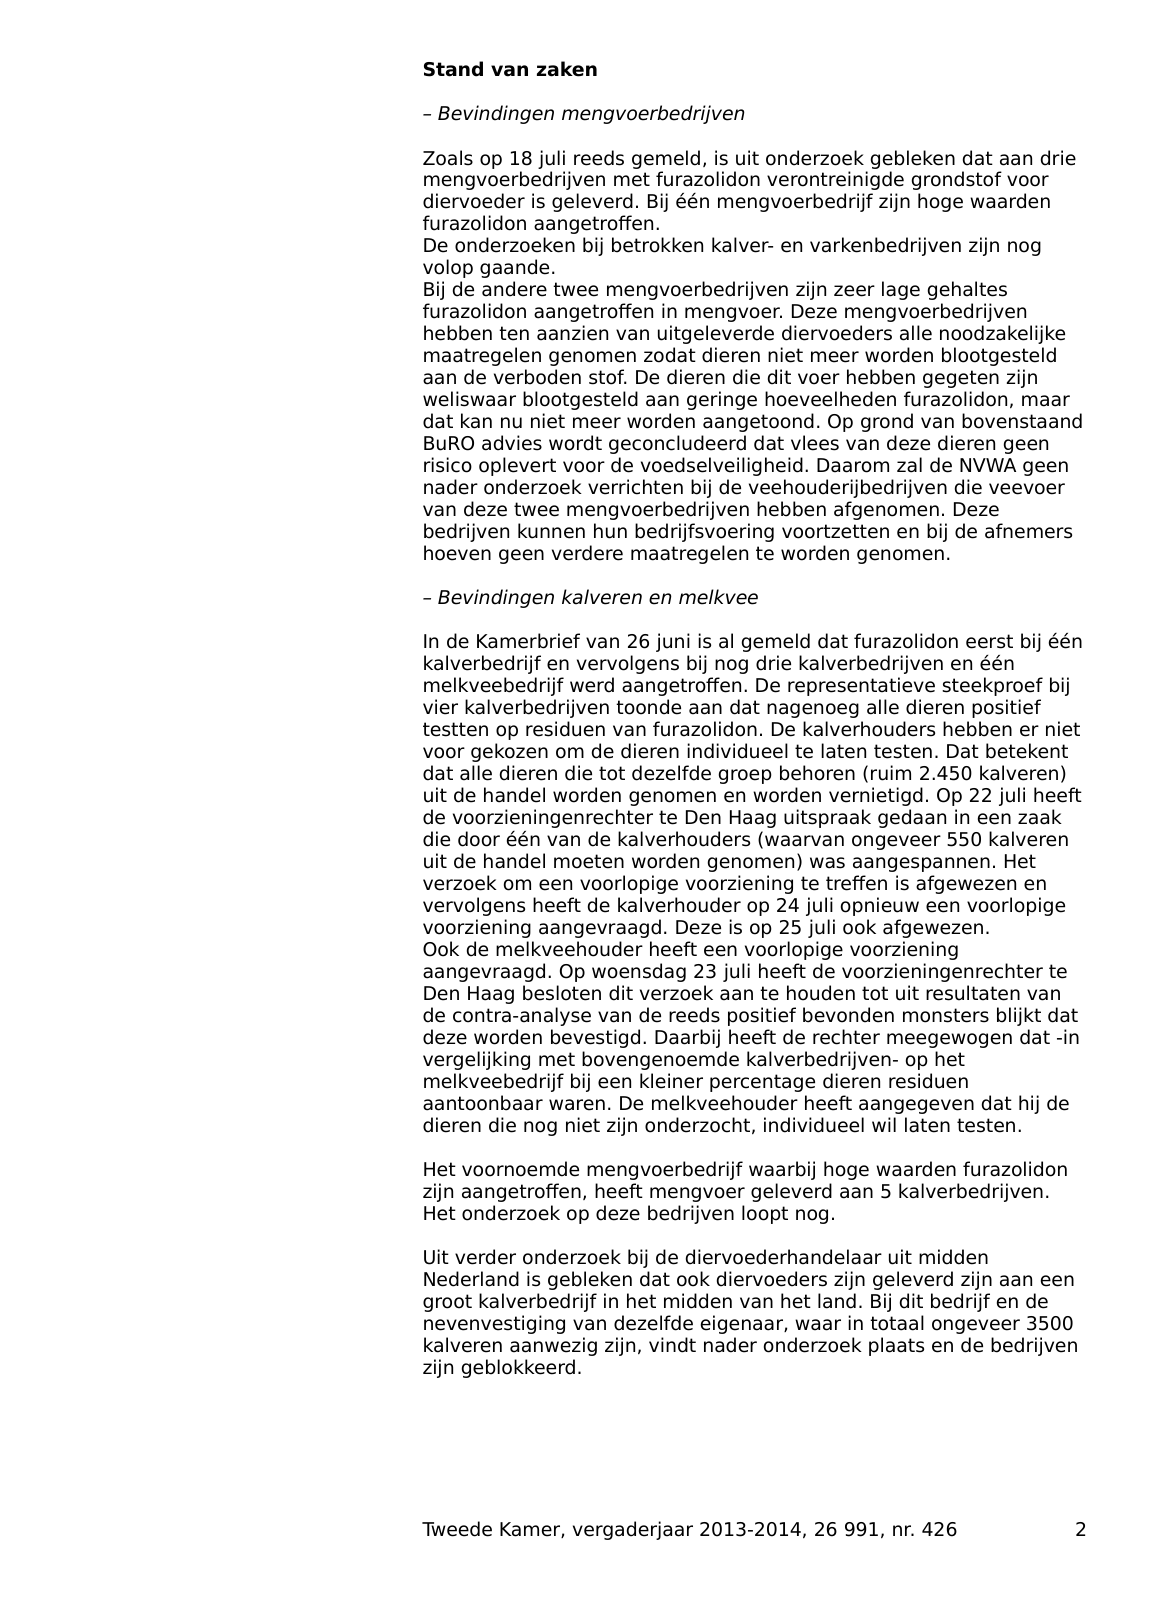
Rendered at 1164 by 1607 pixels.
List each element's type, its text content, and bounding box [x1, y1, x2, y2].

text De onderzoeken bij betrokken kalver- en varkenbedrijven zijn nog volop gaande. [422, 235, 1087, 279]
text Uit verder onderzoek bij de diervoederhandelaar uit midden Nederland is gebleken dat ook diervoeders zijn geleverd zijn aan een groot kalverbedrijf in het midden van het land. Bij dit bedrijf en de nevenvestiging van dezelfde eigenaar, waar in totaal ongeveer 3500 kalveren aanwezig zijn, vindt nader onderzoek plaats en de bedrijven zijn geblokkeerd. [422, 1247, 1087, 1379]
subtitle – Bevindingen mengvoerbedrijven [422, 103, 1087, 125]
text Ook de melkveehouder heeft een voorlopige voorziening aangevraagd. Op woensdag 23 juli heeft de voorzieningenrechter te Den Haag besloten dit verzoek aan te houden tot uit resultaten van de contra-analyse van de reeds positief bevonden monsters blijkt dat deze worden bevestigd. Daarbij heeft de rechter meegewogen dat -in vergelijking met bovengenoemde kalverbedrijven- op het melkveebedrijf bij een kleiner percentage dieren residuen aantoonbaar waren. De melkveehouder heeft aangegeven dat hij de dieren die nog niet zijn onderzocht, individueel wil laten testen. [422, 939, 1087, 1137]
text Het voornoemde mengvoerbedrijf waarbij hoge waarden furazolidon zijn aangetroffen, heeft mengvoer geleverd aan 5 kalverbedrijven. Het onderzoek op deze bedrijven loopt nog. [422, 1159, 1087, 1225]
subtitle Stand van zaken [422, 59, 1087, 81]
text Zoals op 18 juli reeds gemeld, is uit onderzoek gebleken dat aan drie mengvoerbedrijven met furazolidon verontreinigde grondstof voor diervoeder is geleverd. Bij één mengvoerbedrijf zijn hoge waarden furazolidon aangetroffen. [422, 147, 1087, 235]
text In de Kamerbrief van 26 juni is al gemeld dat furazolidon eerst bij één kalverbedrijf en vervolgens bij nog drie kalverbedrijven en één melkveebedrijf werd aangetroffen. De representatieve steekproef bij vier kalverbedrijven toonde aan dat nagenoeg alle dieren positief testten op residuen van furazolidon. De kalverhouders hebben er niet voor gekozen om de dieren individueel te laten testen. Dat betekent dat alle dieren die tot dezelfde groep behoren (ruim 2.450 kalveren) uit de handel worden genomen en worden vernietigd. Op 22 juli heeft de voorzieningenrechter te Den Haag uitspraak gedaan in een zaak die door één van de kalverhouders (waarvan ongeveer 550 kalveren uit de handel moeten worden genomen) was aangespannen. Het verzoek om een voorlopige voorziening te treffen is afgewezen en vervolgens heeft de kalverhouder op 24 juli opnieuw een voorlopige voorziening aangevraagd. Deze is op 25 juli ook afgewezen. [422, 631, 1087, 939]
subtitle – Bevindingen kalveren en melkvee [422, 587, 1087, 609]
text Bij de andere twee mengvoerbedrijven zijn zeer lage gehaltes furazolidon aangetroffen in mengvoer. Deze mengvoerbedrijven hebben ten aanzien van uitgeleverde diervoeders alle noodzakelijke maatregelen genomen zodat dieren niet meer worden blootgesteld aan de verboden stof. De dieren die dit voer hebben gegeten zijn weliswaar blootgesteld aan geringe hoeveelheden furazolidon, maar dat kan nu niet meer worden aangetoond. Op grond van bovenstaand BuRO advies wordt geconcludeerd dat vlees van deze dieren geen risico oplevert voor de voedselveiligheid. Daarom zal de NVWA geen nader onderzoek verrichten bij de veehouderijbedrijven die veevoer van deze twee mengvoerbedrijven hebben afgenomen. Deze bedrijven kunnen hun bedrijfsvoering voortzetten en bij de afnemers hoeven geen verdere maatregelen te worden genomen. [422, 279, 1087, 565]
